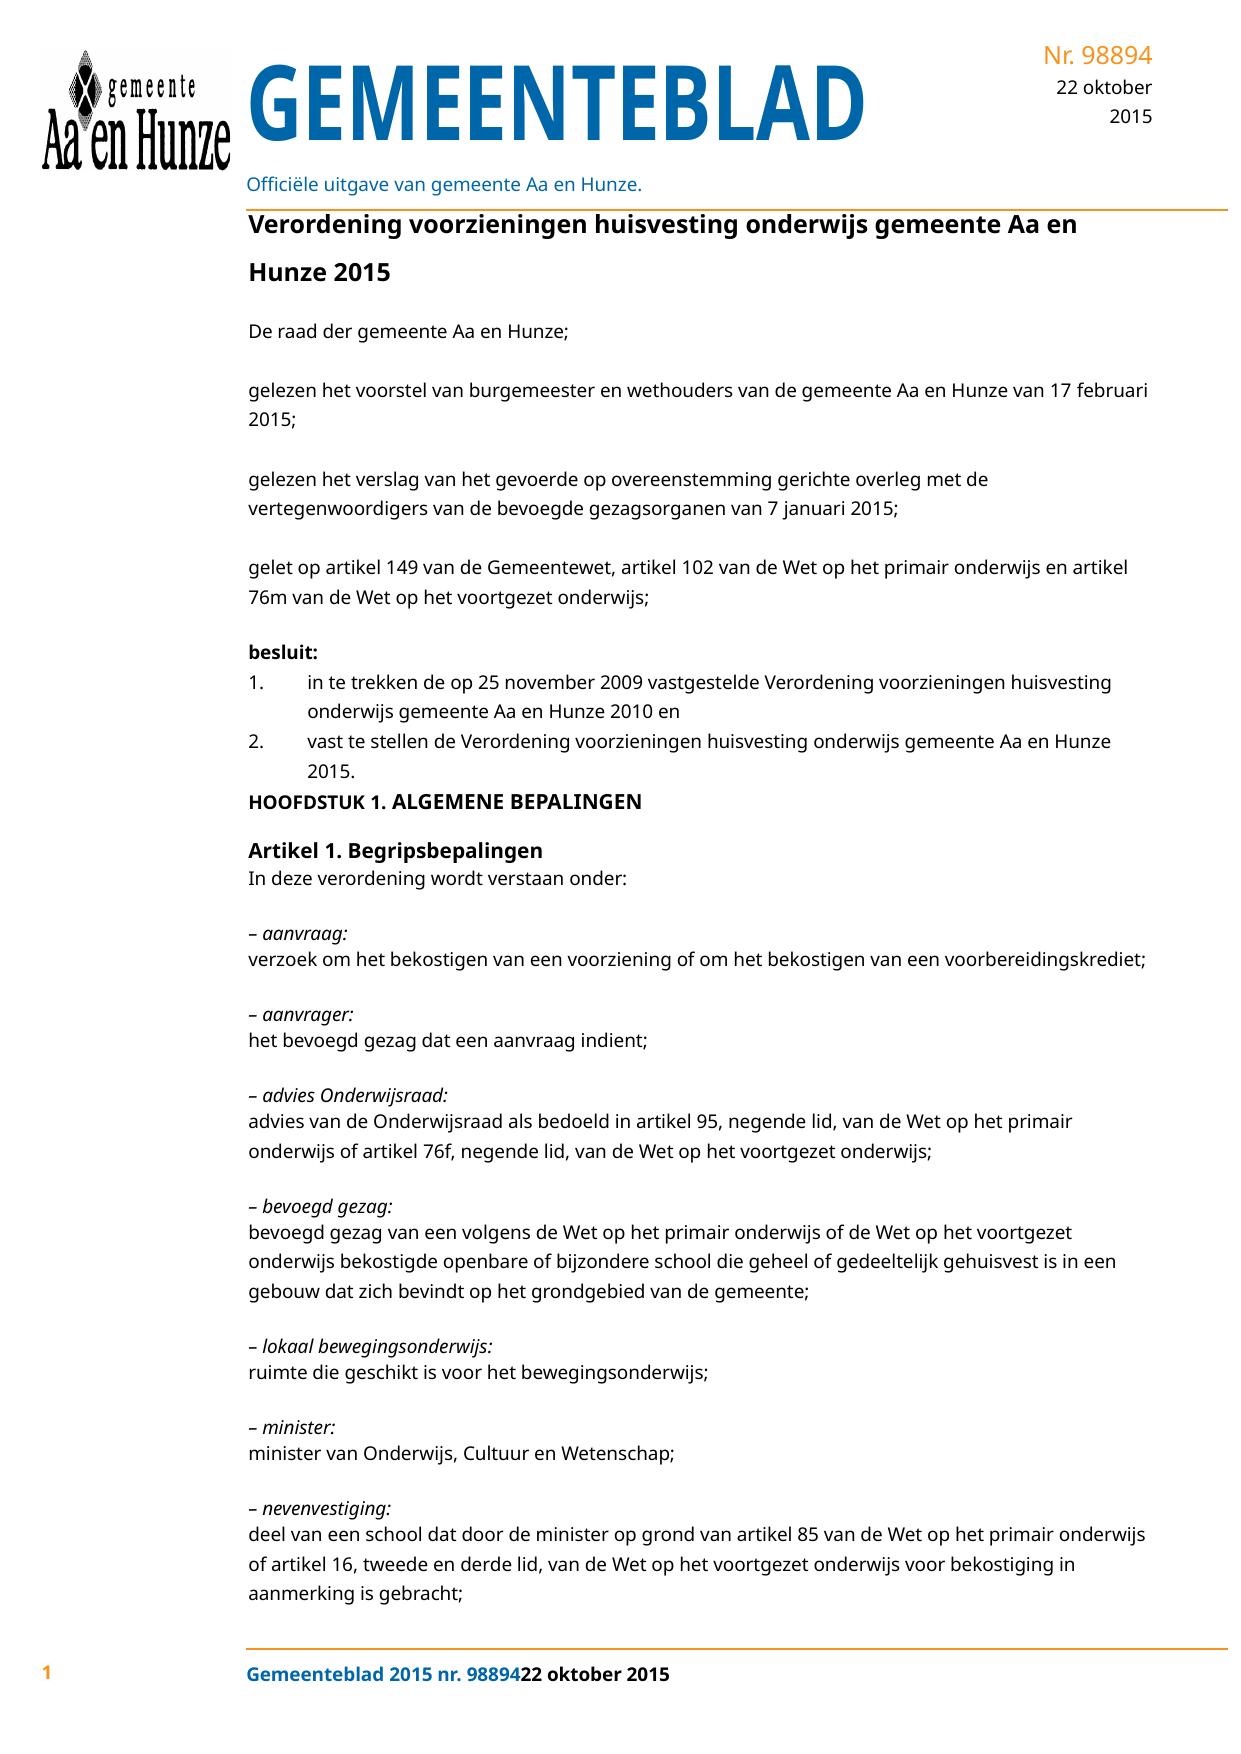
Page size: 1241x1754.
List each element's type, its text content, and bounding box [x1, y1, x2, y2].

text minister van Onderwijs, Cultuur en Wetenschap; [248, 1440, 1152, 1466]
text – aanvrager: [248, 1001, 1152, 1027]
text besluit: [248, 639, 1152, 665]
text gelezen het voorstel van burgemeester en wethouders van de gemeente Aa en Hunze van 17 februari 2015; [248, 377, 1152, 432]
text verzoek om het bekostigen van een voorziening of om het bekostigen van een voorbereidingskrediet; [248, 946, 1152, 972]
text gelet op artikel 149 van de Gemeentewet, artikel 102 van de Wet op het primair onderwijs en artikel 76m van de Wet op het voortgezet onderwijs; [248, 554, 1152, 610]
picture [41, 47, 231, 172]
list vast te stellen de Verordening voorzieningen huisvesting onderwijs gemeente Aa en Hunze 2015. [248, 728, 1152, 783]
text – nevenvestiging: [248, 1495, 1152, 1521]
text gelezen het verslag van het gevoerde op overeenstemming gerichte overleg met de vertegenwoordigers van de bevoegde gezagsorganen van 7 januari 2015; [248, 466, 1152, 521]
text bevoegd gezag van een volgens de Wet op het primair onderwijs of de Wet op het voortgezet onderwijs bekostigde openbare of bijzondere school die geheel of gedeeltelijk gehuisvest is in een gebouw dat zich bevindt op het grondgebied van de gemeente; [248, 1219, 1152, 1304]
text – aanvraag: [248, 920, 1152, 946]
text het bevoegd gezag dat een aanvraag indient; [248, 1027, 1152, 1053]
text – lokaal bewegingsonderwijs: [248, 1333, 1152, 1359]
text – bevoegd gezag: [248, 1193, 1152, 1219]
text advies van de Onderwijsraad als bedoeld in artikel 95, negende lid, van de Wet op het primair onderwijs of artikel 76f, negende lid, van de Wet op het voortgezet onderwijs; [248, 1108, 1152, 1163]
text De raad der gemeente Aa en Hunze; [248, 318, 1152, 344]
text In deze verordening wordt verstaan onder: [248, 865, 1152, 891]
list in te trekken de op 25 november 2009 vastgestelde Verordening voorzieningen huisvesting onderwijs gemeente Aa en Hunze 2010 en [248, 669, 1152, 724]
text Artikel 1. Begripsbepalingen [248, 837, 1152, 865]
text Verordening voorzieningen huisvesting onderwijs gemeente Aa en Hunze 2015 [248, 211, 1152, 288]
text deel van een school dat door de minister op grond van artikel 85 van de Wet op het primair onderwijs of artikel 16, tweede en derde lid, van de Wet op het voortgezet onderwijs voor bekostiging in aanmerking is gebracht; [248, 1521, 1152, 1606]
text – minister: [248, 1414, 1152, 1440]
text – advies Onderwijsraad: [248, 1082, 1152, 1108]
text HOOFDSTUK 1. ALGEMENE BEPALINGEN [248, 787, 1152, 816]
text ruimte die geschikt is voor het bewegingsonderwijs; [248, 1359, 1152, 1385]
